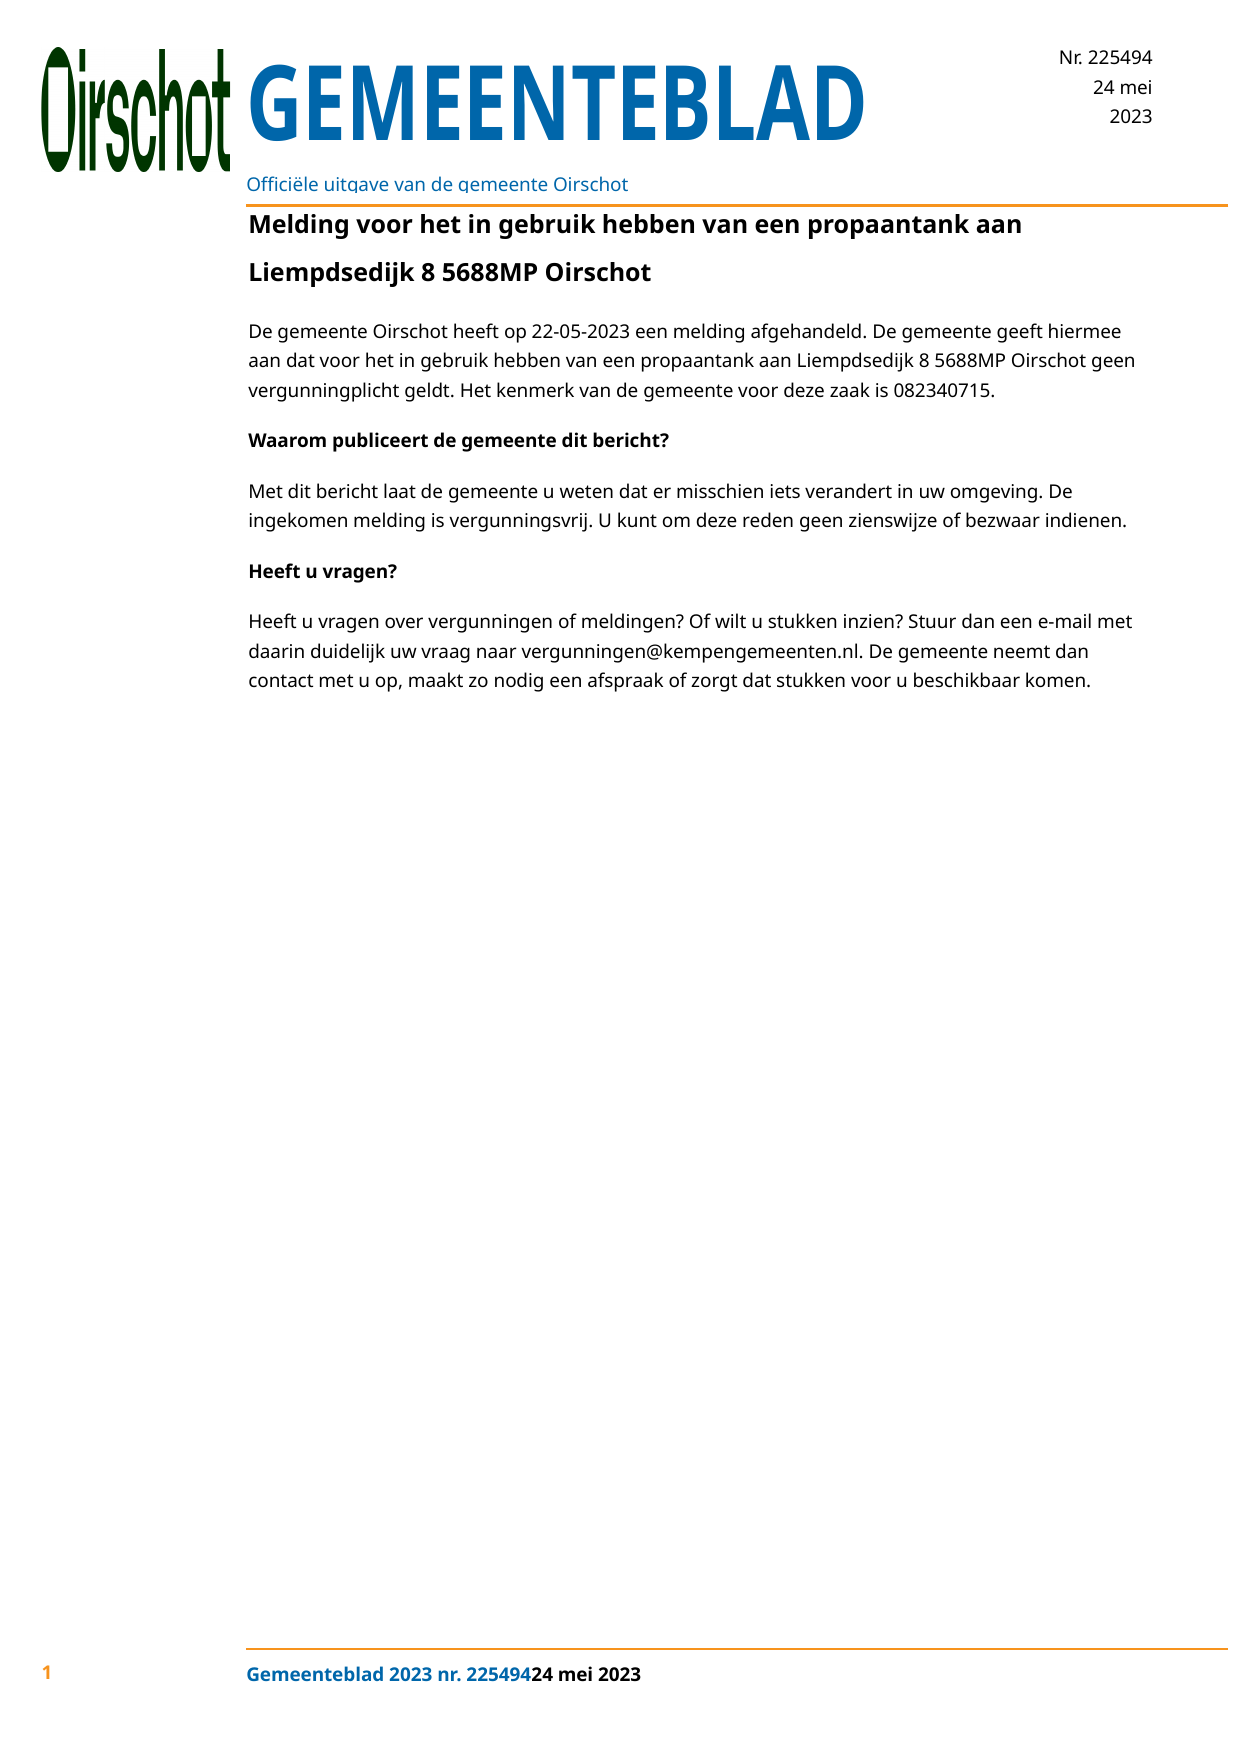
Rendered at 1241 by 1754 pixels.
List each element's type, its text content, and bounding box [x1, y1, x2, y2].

text Heeft u vragen? [248, 558, 1152, 584]
picture [41, 47, 231, 172]
text Met dit bericht laat de gemeente u weten dat er misschien iets verandert in uw omgeving. De ingekomen melding is vergunningsvrij. U kunt om deze reden geen zienswijze of bezwaar indienen. [248, 478, 1152, 533]
text De gemeente Oirschot heeft op 22-05-2023 een melding afgehandeld. De gemeente geeft hiermee aan dat voor het in gebruik hebben van een propaantank aan Liempdsedijk 8 5688MP Oirschot geen vergunningplicht geldt. Het kenmerk van de gemeente voor deze zaak is 082340715. [248, 318, 1152, 403]
text Waarom publiceert de gemeente dit bericht? [248, 427, 1152, 453]
text Melding voor het in gebruik hebben van een propaantank aan Liempdsedijk 8 5688MP Oirschot [248, 207, 1152, 288]
text Heeft u vragen over vergunningen of meldingen? Of wilt u stukken inzien? Stuur dan een e-mail met daarin duidelijk uw vraag naar vergunningen@kempengemeenten.nl. De gemeente neemt dan contact met u op, maakt zo nodig een afspraak of zorgt dat stukken voor u beschikbaar komen. [248, 608, 1152, 693]
